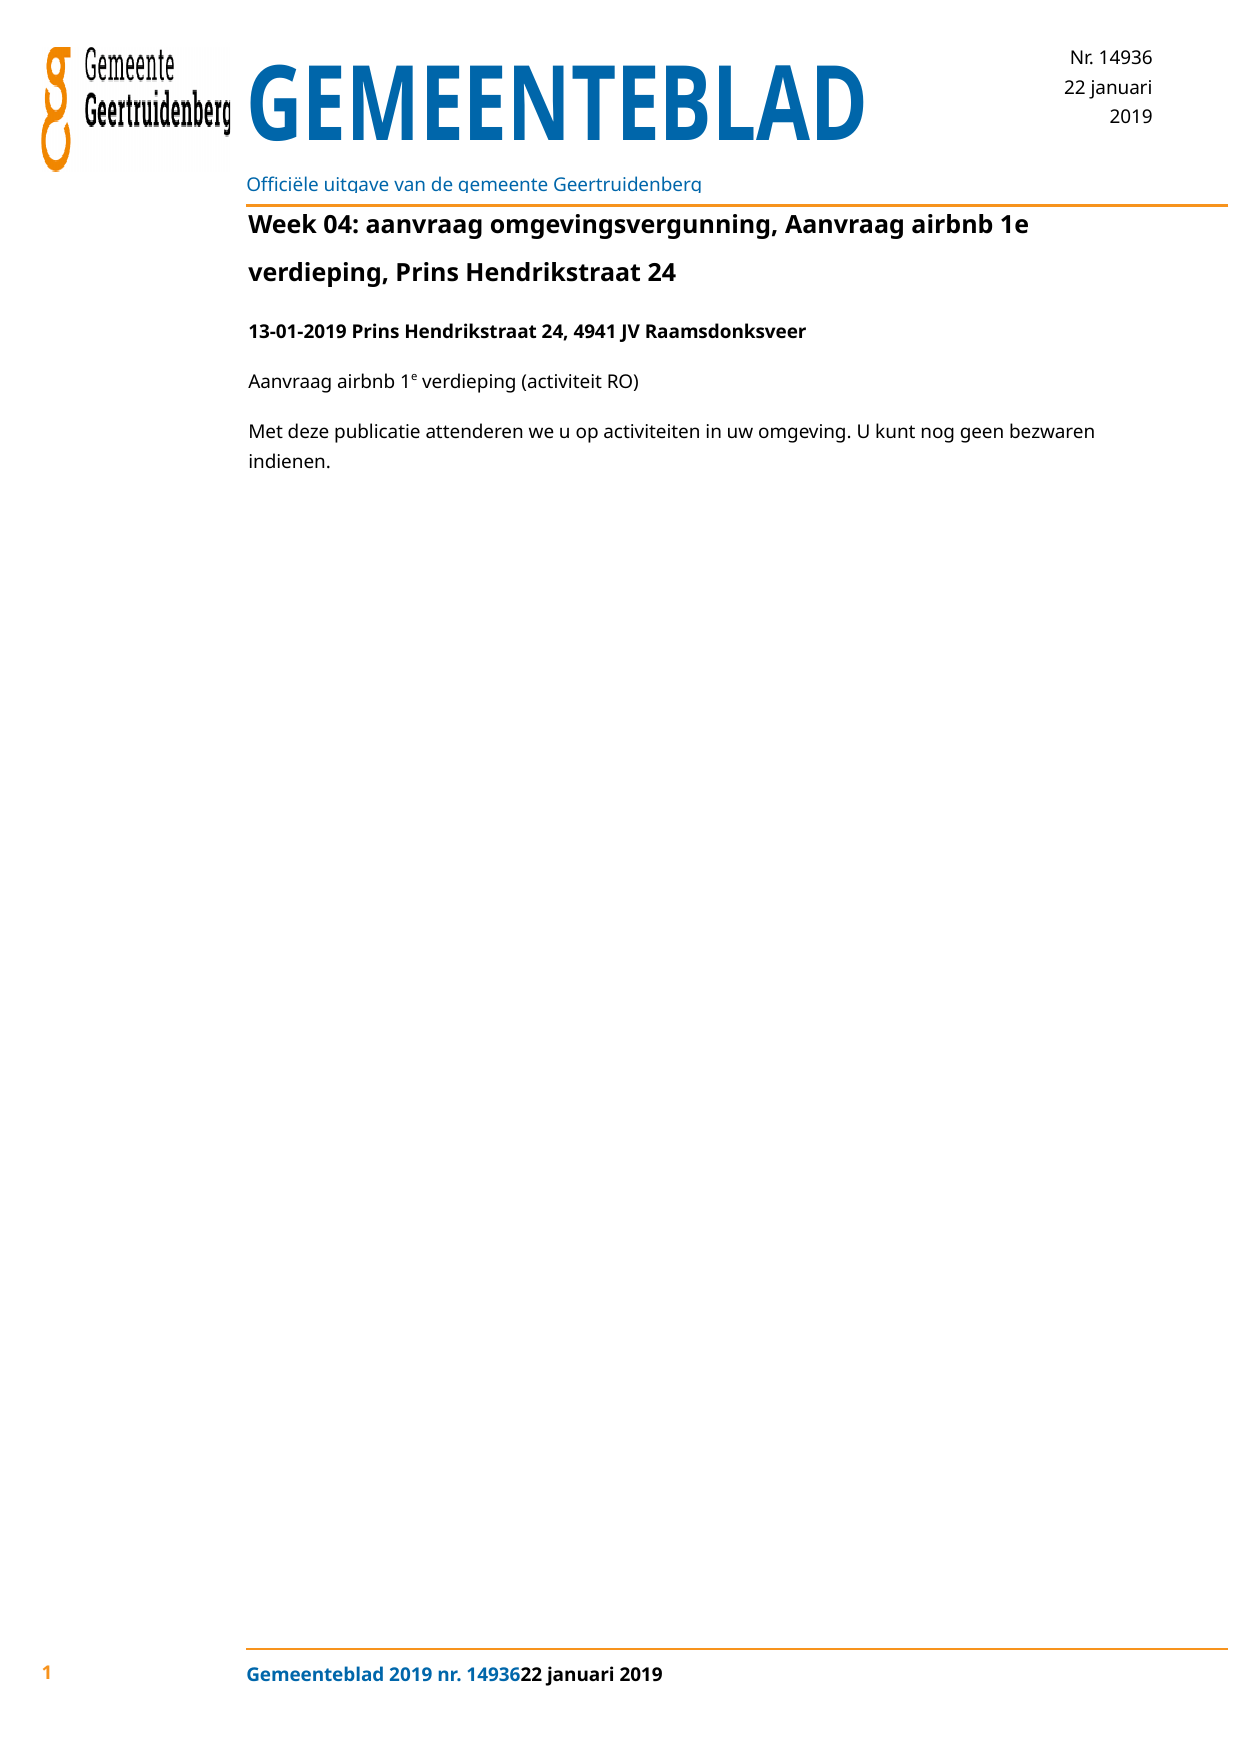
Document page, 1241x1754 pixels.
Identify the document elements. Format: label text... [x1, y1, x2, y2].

text 13-01-2019 Prins Hendrikstraat 24, 4941 JV Raamsdonksveer [248, 318, 1152, 344]
text Week 04: aanvraag omgevingsvergunning, Aanvraag airbnb 1e verdieping, Prins Hendrikstraat 24 [248, 207, 1152, 288]
text Met deze publicatie attenderen we u op activiteiten in uw omgeving. U kunt nog geen bezwaren indienen. [248, 419, 1152, 474]
text Aanvraag airbnb 1e verdieping (activiteit RO) [248, 368, 1152, 394]
picture [41, 47, 231, 172]
